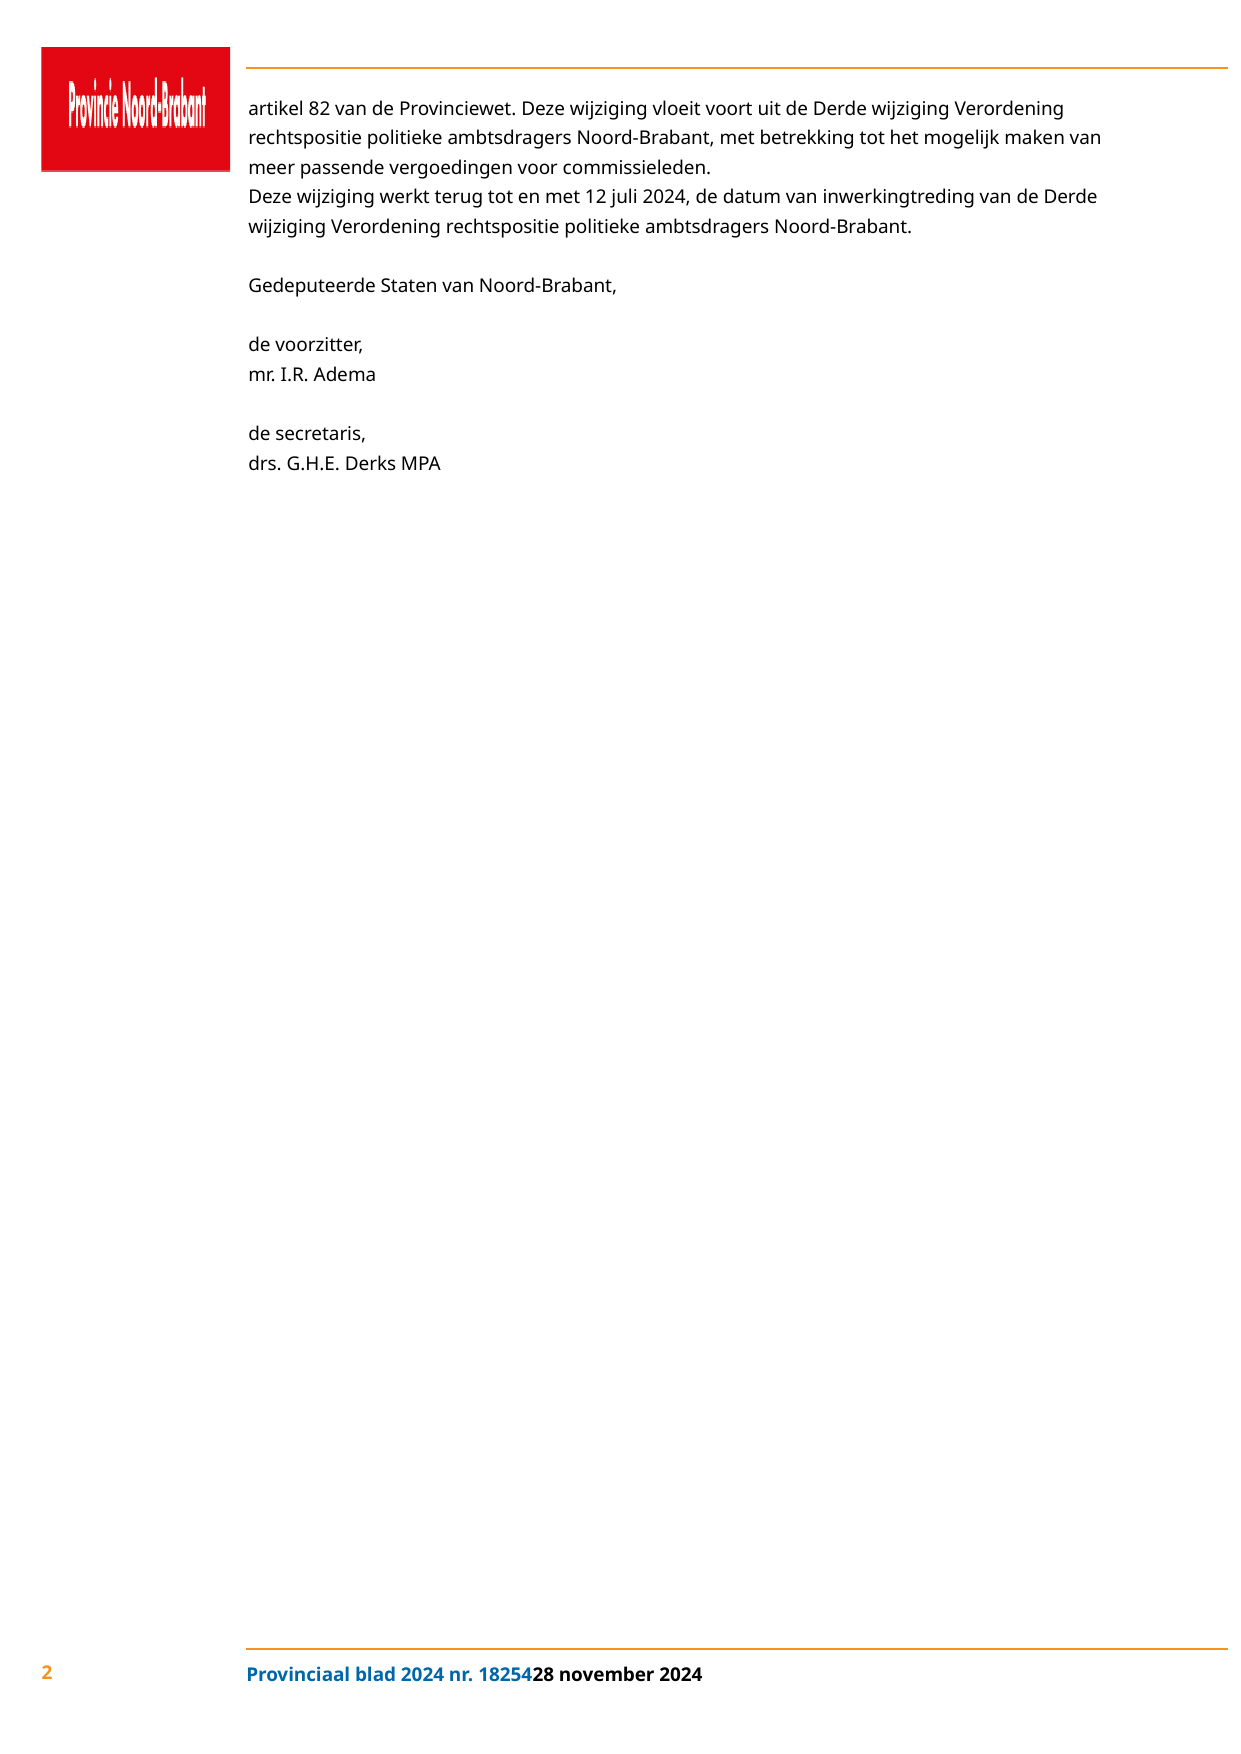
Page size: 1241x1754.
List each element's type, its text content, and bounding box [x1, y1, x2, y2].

text de secretaris, [248, 420, 1152, 446]
text Gedeputeerde Staten van Noord-Brabant, [248, 272, 1152, 298]
picture [41, 47, 231, 172]
text Deze wijziging werkt terug tot en met 12 juli 2024, de datum van inwerkingtreding van de Derde wijziging Verordening rechtspositie politieke ambtsdragers Noord-Brabant. [248, 183, 1152, 239]
text drs. G.H.E. Derks MPA [248, 450, 1152, 476]
text de voorzitter, [248, 331, 1152, 357]
text mr. I.R. Adema [248, 361, 1152, 387]
text artikel 82 van de Provinciewet. Deze wijziging vloeit voort uit de Derde wijziging Verordening rechtspositie politieke ambtsdragers Noord-Brabant, met betrekking tot het mogelijk maken van meer passende vergoedingen voor commissieleden. [248, 95, 1152, 180]
